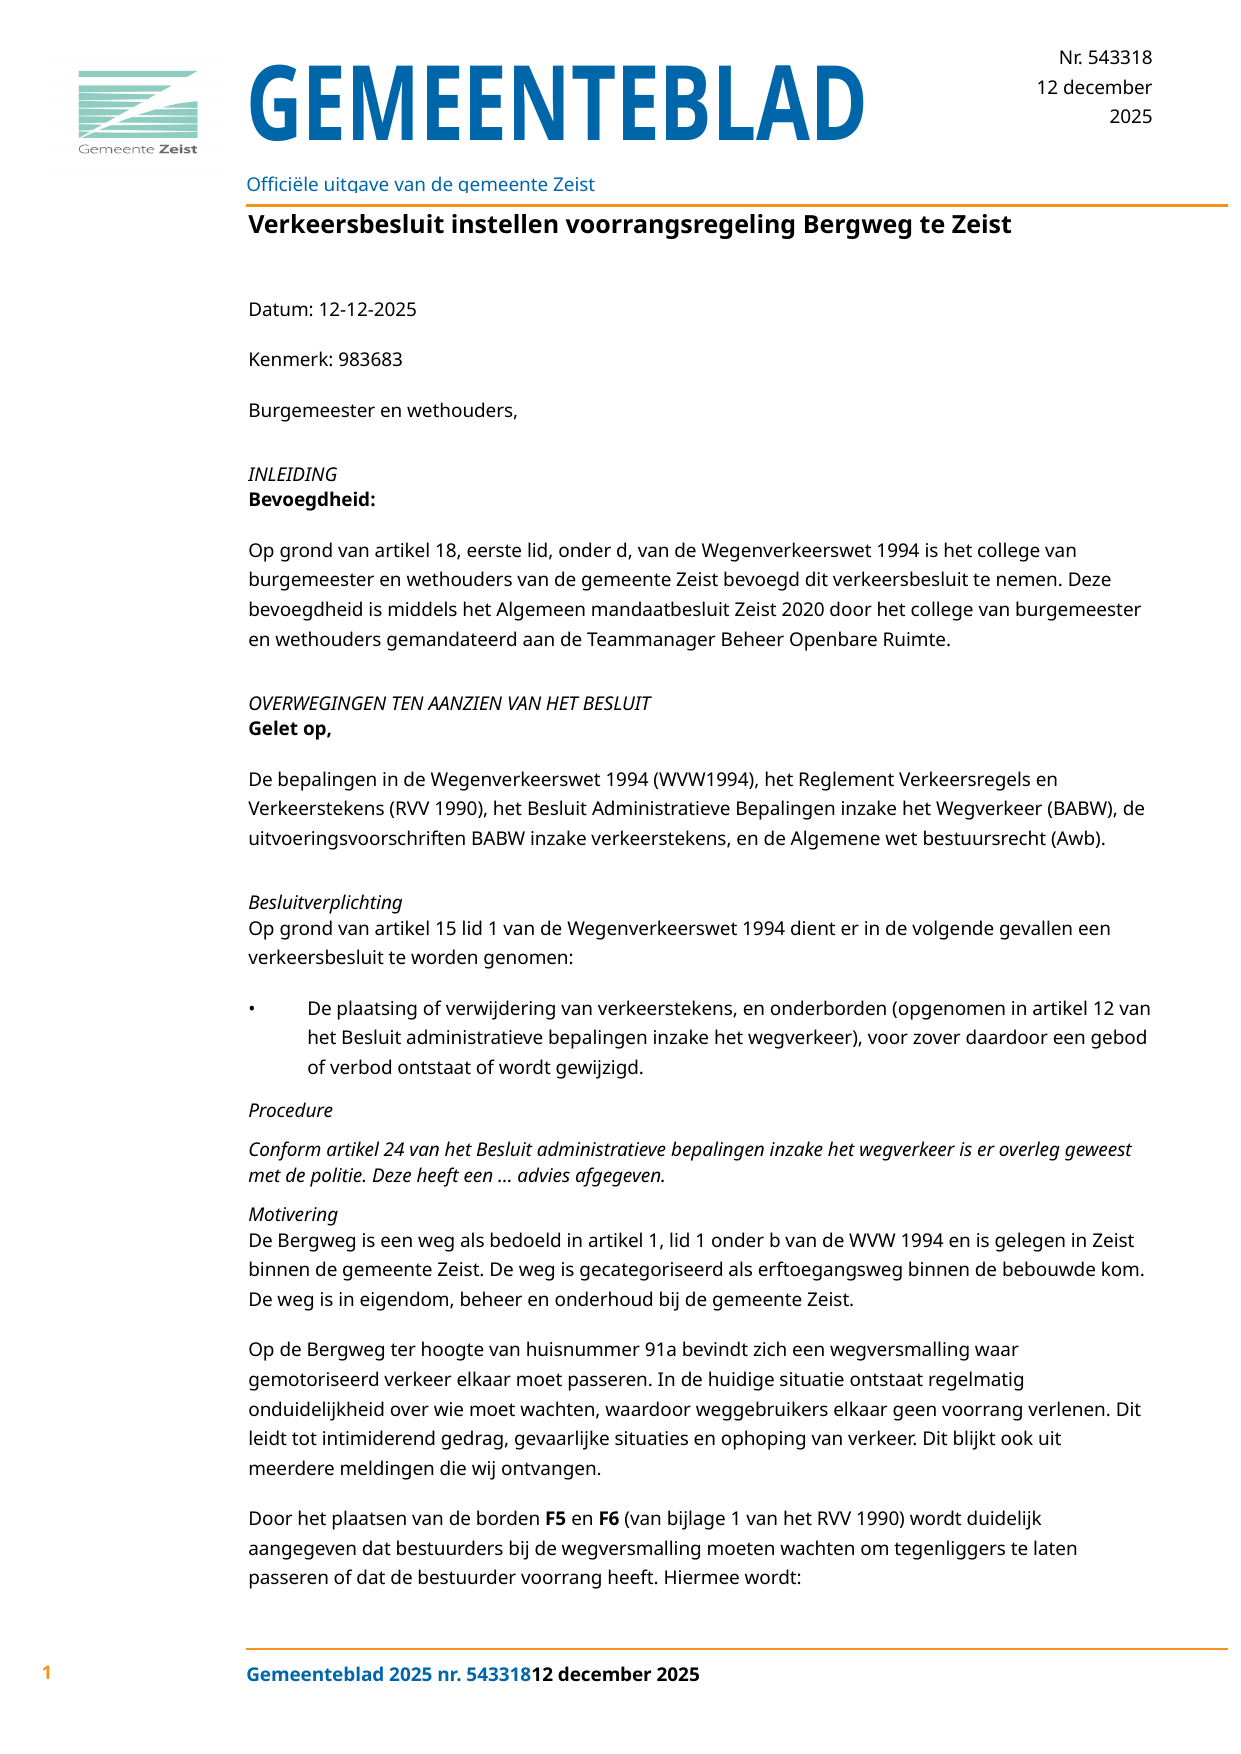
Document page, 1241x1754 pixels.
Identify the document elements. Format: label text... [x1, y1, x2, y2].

text Verkeersbesluit instellen voorrangsregeling Bergweg te Zeist [248, 207, 1152, 241]
text Datum: 12-12-2025 [248, 296, 1152, 322]
text OVERWEGINGEN TEN AANZIEN VAN HET BESLUIT [248, 690, 1152, 715]
text Burgemeester en wethouders, [248, 397, 1152, 423]
text Op de Bergweg ter hoogte van huisnummer 91a bevindt zich een wegversmalling waar gemotoriseerd verkeer elkaar moet passeren. In de huidige situatie ontstaat regelmatig onduidelijkheid over wie moet wachten, waardoor weggebruikers elkaar geen voorrang verlenen. Dit leidt tot intimiderend gedrag, gevaarlijke situaties en ophoping van verkeer. Dit blijkt ook uit meerdere meldingen die wij ontvangen. [248, 1337, 1152, 1481]
text Op grond van artikel 18, eerste lid, onder d, van de Wegenverkeerswet 1994 is het college van burgemeester en wethouders van de gemeente Zeist bevoegd dit verkeersbesluit te nemen. Deze bevoegdheid is middels het Algemeen mandaatbesluit Zeist 2020 door het college van burgemeester en wethouders gemandateerd aan de Teammanager Beheer Openbare Ruimte. [248, 537, 1152, 651]
text Kenmerk: 983683 [248, 346, 1152, 372]
text Procedure [248, 1097, 1152, 1123]
text De Bergweg is een weg als bedoeld in artikel 1, lid 1 onder b van de WVW 1994 en is gelegen in Zeist binnen de gemeente Zeist. De weg is gecategoriseerd als erftoegangsweg binnen de bebouwde kom. De weg is in eigendom, beheer en onderhoud bij de gemeente Zeist. [248, 1227, 1152, 1312]
text Motivering [248, 1201, 1152, 1227]
text Bevoegdheid: [248, 487, 1152, 512]
text Conform artikel 24 van het Besluit administratieve bepalingen inzake het wegverkeer is er overleg geweest met de politie. Deze heeft een … advies afgegeven. [248, 1136, 1152, 1188]
text Door het plaatsen van de borden F5 en F6 (van bijlage 1 van het RVV 1990) wordt duidelijk aangegeven dat bestuurders bij de wegversmalling moeten wachten om tegenliggers te laten passeren of dat de bestuurder voorrang heeft. Hiermee wordt: [248, 1505, 1152, 1590]
text INLEIDING [248, 461, 1152, 487]
text Op grond van artikel 15 lid 1 van de Wegenverkeerswet 1994 dient er in de volgende gevallen een verkeersbesluit te worden genomen: [248, 915, 1152, 970]
list De plaatsing of verwijdering van verkeerstekens, en onderborden (opgenomen in artikel 12 van het Besluit administratieve bepalingen inzake het wegverkeer), voor zover daardoor een gebod of verbod ontstaat of wordt gewijzigd. [248, 995, 1152, 1079]
picture [41, 47, 231, 172]
text Besluitverplichting [248, 889, 1152, 915]
text De bepalingen in de Wegenverkeerswet 1994 (WVW1994), het Reglement Verkeersregels en Verkeerstekens (RVV 1990), het Besluit Administratieve Bepalingen inzake het Wegverkeer (BABW), de uitvoeringsvoorschriften BABW inzake verkeerstekens, en de Algemene wet bestuursrecht (Awb). [248, 766, 1152, 851]
text Gelet op, [248, 715, 1152, 741]
